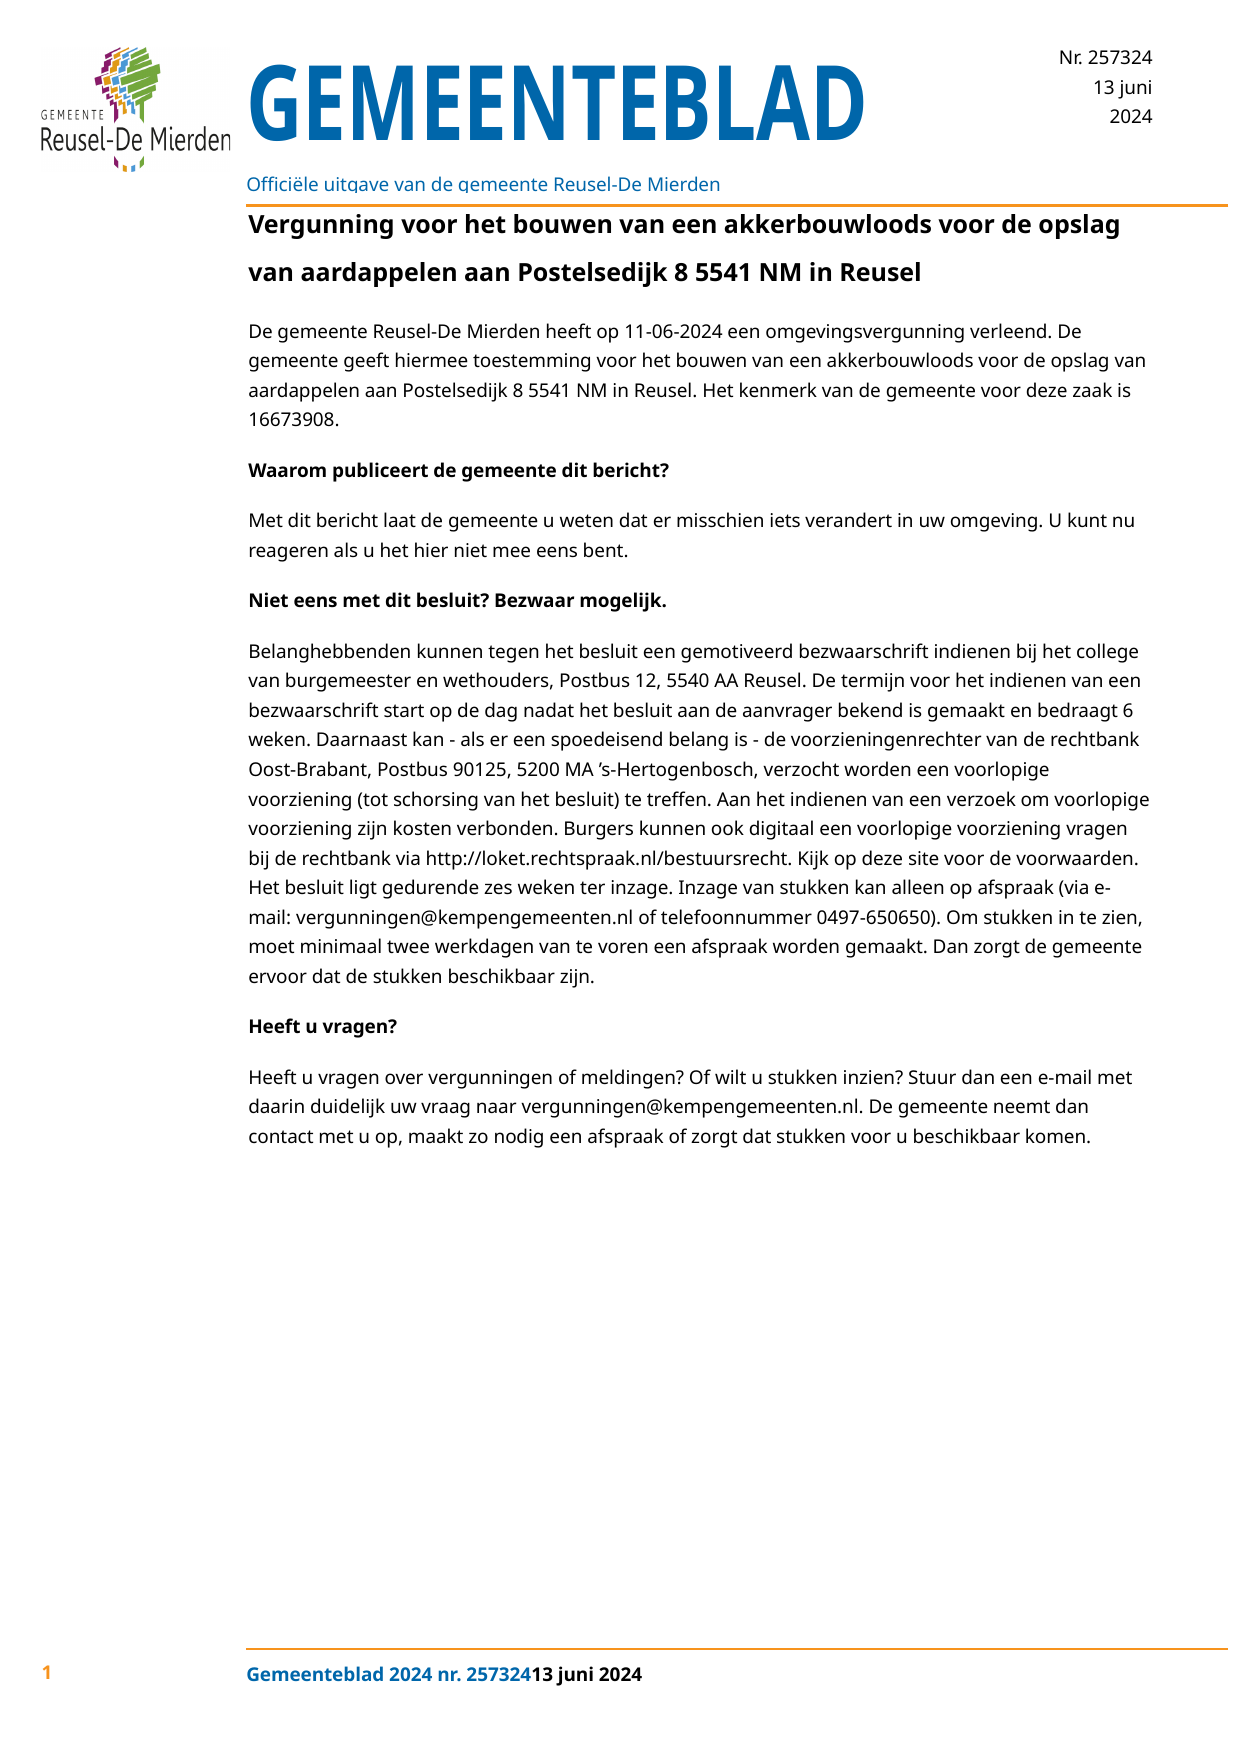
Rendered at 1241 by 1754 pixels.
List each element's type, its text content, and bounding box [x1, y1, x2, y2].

text Niet eens met dit besluit? Bezwaar mogelijk. [248, 587, 1152, 613]
text Vergunning voor het bouwen van een akkerbouwloods voor de opslag van aardappelen aan Postelsedijk 8 5541 NM in Reusel [248, 207, 1152, 288]
picture [41, 47, 231, 172]
text Heeft u vragen over vergunningen of meldingen? Of wilt u stukken inzien? Stuur dan een e-mail met daarin duidelijk uw vraag naar vergunningen@kempengemeenten.nl. De gemeente neemt dan contact met u op, maakt zo nodig een afspraak of zorgt dat stukken voor u beschikbaar komen. [248, 1064, 1152, 1149]
text Belanghebbenden kunnen tegen het besluit een gemotiveerd bezwaarschrift indienen bij het college van burgemeester en wethouders, Postbus 12, 5540 AA Reusel. De termijn voor het indienen van een bezwaarschrift start op de dag nadat het besluit aan de aanvrager bekend is gemaakt en bedraagt 6 weken. Daarnaast kan - als er een spoedeisend belang is - de voorzieningenrechter van de rechtbank Oost-Brabant, Postbus 90125, 5200 MA ’s-Hertogenbosch, verzocht worden een voorlopige voorziening (tot schorsing van het besluit) te treffen. Aan het indienen van een verzoek om voorlopige voorziening zijn kosten verbonden. Burgers kunnen ook digitaal een voorlopige voorziening vragen bij de rechtbank via http://loket.rechtspraak.nl/bestuursrecht. Kijk op deze site voor de voorwaarden. Het besluit ligt gedurende zes weken ter inzage. Inzage van stukken kan alleen op afspraak (via e-mail: vergunningen@kempengemeenten.nl of telefoonnummer 0497-650650). Om stukken in te zien, moet minimaal twee werkdagen van te voren een afspraak worden gemaakt. Dan zorgt de gemeente ervoor dat de stukken beschikbaar zijn. [248, 638, 1152, 989]
text Heeft u vragen? [248, 1014, 1152, 1039]
text De gemeente Reusel-De Mierden heeft op 11-06-2024 een omgevingsvergunning verleend. De gemeente geeft hiermee toestemming voor het bouwen van een akkerbouwloods voor de opslag van aardappelen aan Postelsedijk 8 5541 NM in Reusel. Het kenmerk van de gemeente voor deze zaak is 16673908. [248, 318, 1152, 432]
text Met dit bericht laat de gemeente u weten dat er misschien iets verandert in uw omgeving. U kunt nu reageren als u het hier niet mee eens bent. [248, 507, 1152, 563]
text Waarom publiceert de gemeente dit bericht? [248, 457, 1152, 483]
